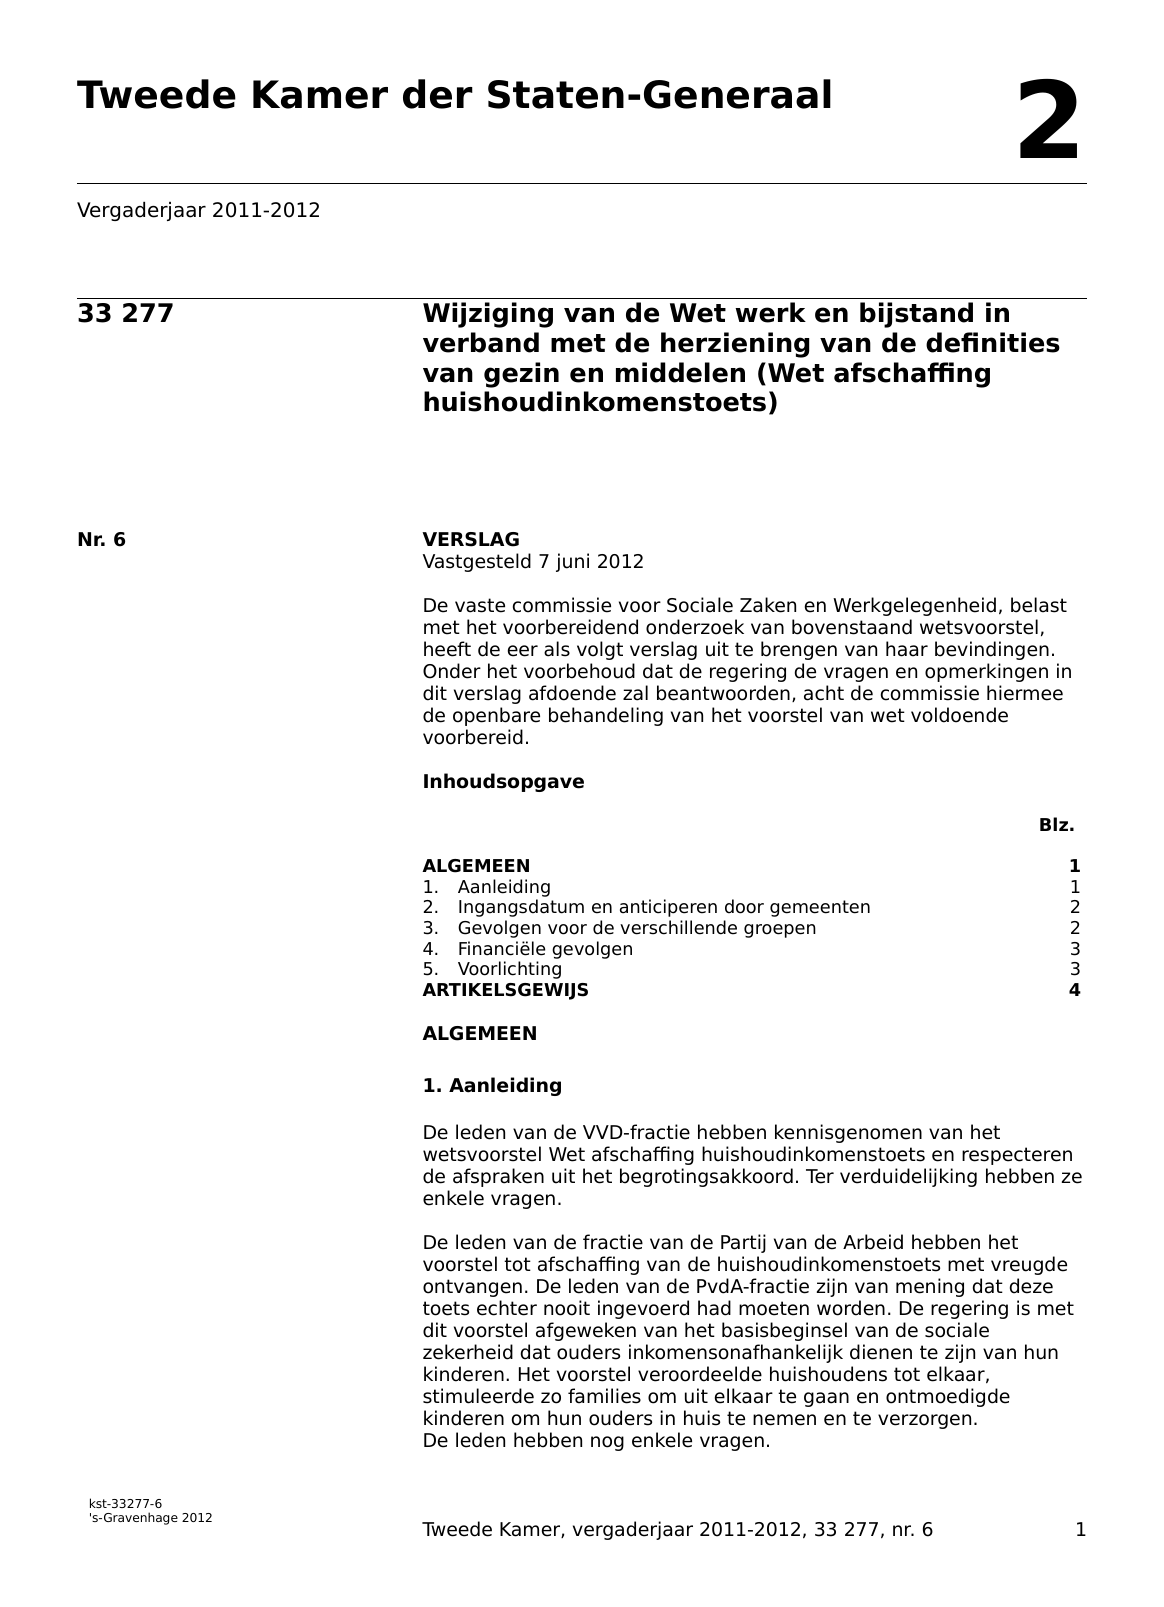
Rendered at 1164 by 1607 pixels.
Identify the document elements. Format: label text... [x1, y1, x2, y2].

table_cell 2. [422, 897, 452, 918]
table_cell 1 [1013, 856, 1087, 877]
text De vaste commissie voor Sociale Zaken en Werkgelegenheid, belast met het voorbereidend onderzoek van bovenstaand wetsvoorstel, heeft de eer als volgt verslag uit te brengen van haar bevindingen. [422, 595, 1087, 661]
table_cell [1013, 835, 1087, 856]
subtitle ALGEMEEN [422, 1023, 1087, 1044]
table_cell Voorlichting [452, 959, 1013, 980]
table_header [452, 815, 1013, 835]
table_cell 1. [422, 877, 452, 897]
table_header 2 [886, 59, 1087, 183]
table_cell 2 [1013, 897, 1087, 918]
text De leden hebben nog enkele vragen. [422, 1429, 1087, 1451]
table_header Tweede Kamer der Staten-Generaal [77, 59, 886, 183]
table_cell 3 [1013, 959, 1087, 980]
table_header Blz. [1013, 815, 1087, 835]
subtitle 1. Aanleiding [422, 1074, 1087, 1097]
table_cell [452, 835, 1013, 856]
subtitle Inhoudsopgave [422, 771, 1087, 793]
table_cell Ingangsdatum en anticiperen door gemeenten [452, 897, 1013, 918]
table_cell 2 [1013, 918, 1087, 938]
text kst-33277-6 [88, 1497, 323, 1511]
table_cell 5. [422, 959, 452, 980]
table_cell ALGEMEEN [422, 856, 1013, 877]
table_cell 1 [1013, 877, 1087, 897]
table_cell Vergaderjaar 2011-2012 [77, 184, 1087, 298]
table_cell 4. [422, 939, 452, 959]
table_cell Financiële gevolgen [452, 939, 1013, 959]
table_cell Gevolgen voor de verschillende groepen [452, 918, 1013, 938]
text Vastgesteld 7 juni 2012 [422, 551, 1087, 573]
table_cell ARTIKELSGEWIJS [422, 980, 1013, 1000]
text De leden van de fractie van de Partij van de Arbeid hebben het voorstel tot afschaffing van de huishoudinkomenstoets met vreugde ontvangen. De leden van de PvdA-fractie zijn van mening dat deze toets echter nooit ingevoerd had moeten worden. De regering is met dit voorstel afgeweken van het basisbeginsel van de sociale zekerheid dat ouders inkomensonafhankelijk dienen te zijn van hun kinderen. Het voorstel veroordeelde huishoudens tot elkaar, stimuleerde zo families om uit elkaar te gaan en ontmoedigde kinderen om hun ouders in huis te nemen en te verzorgen. [422, 1232, 1087, 1429]
table_cell [422, 835, 452, 856]
subtitle Nr. 6 VERSLAG [77, 529, 1087, 551]
table_cell 4 [1013, 980, 1087, 1000]
table_cell 3. [422, 918, 452, 938]
table_header [422, 815, 452, 835]
subtitle 33 277 Wijziging van de Wet werk en bijstand in verband met de herziening van de definities van gezin en middelen (Wet afschaffing huishoudinkomenstoets) [77, 299, 1087, 418]
table_cell Aanleiding [452, 877, 1013, 897]
text Onder het voorbehoud dat de regering de vragen en opmerkingen in dit verslag afdoende zal beantwoorden, acht de commissie hiermee de openbare behandeling van het voorstel van wet voldoende voorbereid. [422, 661, 1087, 749]
table_cell 3 [1013, 939, 1087, 959]
text De leden van de VVD-fractie hebben kennisgenomen van het wetsvoorstel Wet afschaffing huishoudinkomenstoets en respecteren de afspraken uit het begrotingsakkoord. Ter verduidelijking hebben ze enkele vragen. [422, 1122, 1087, 1209]
text 's-Gravenhage 2012 [88, 1511, 323, 1525]
